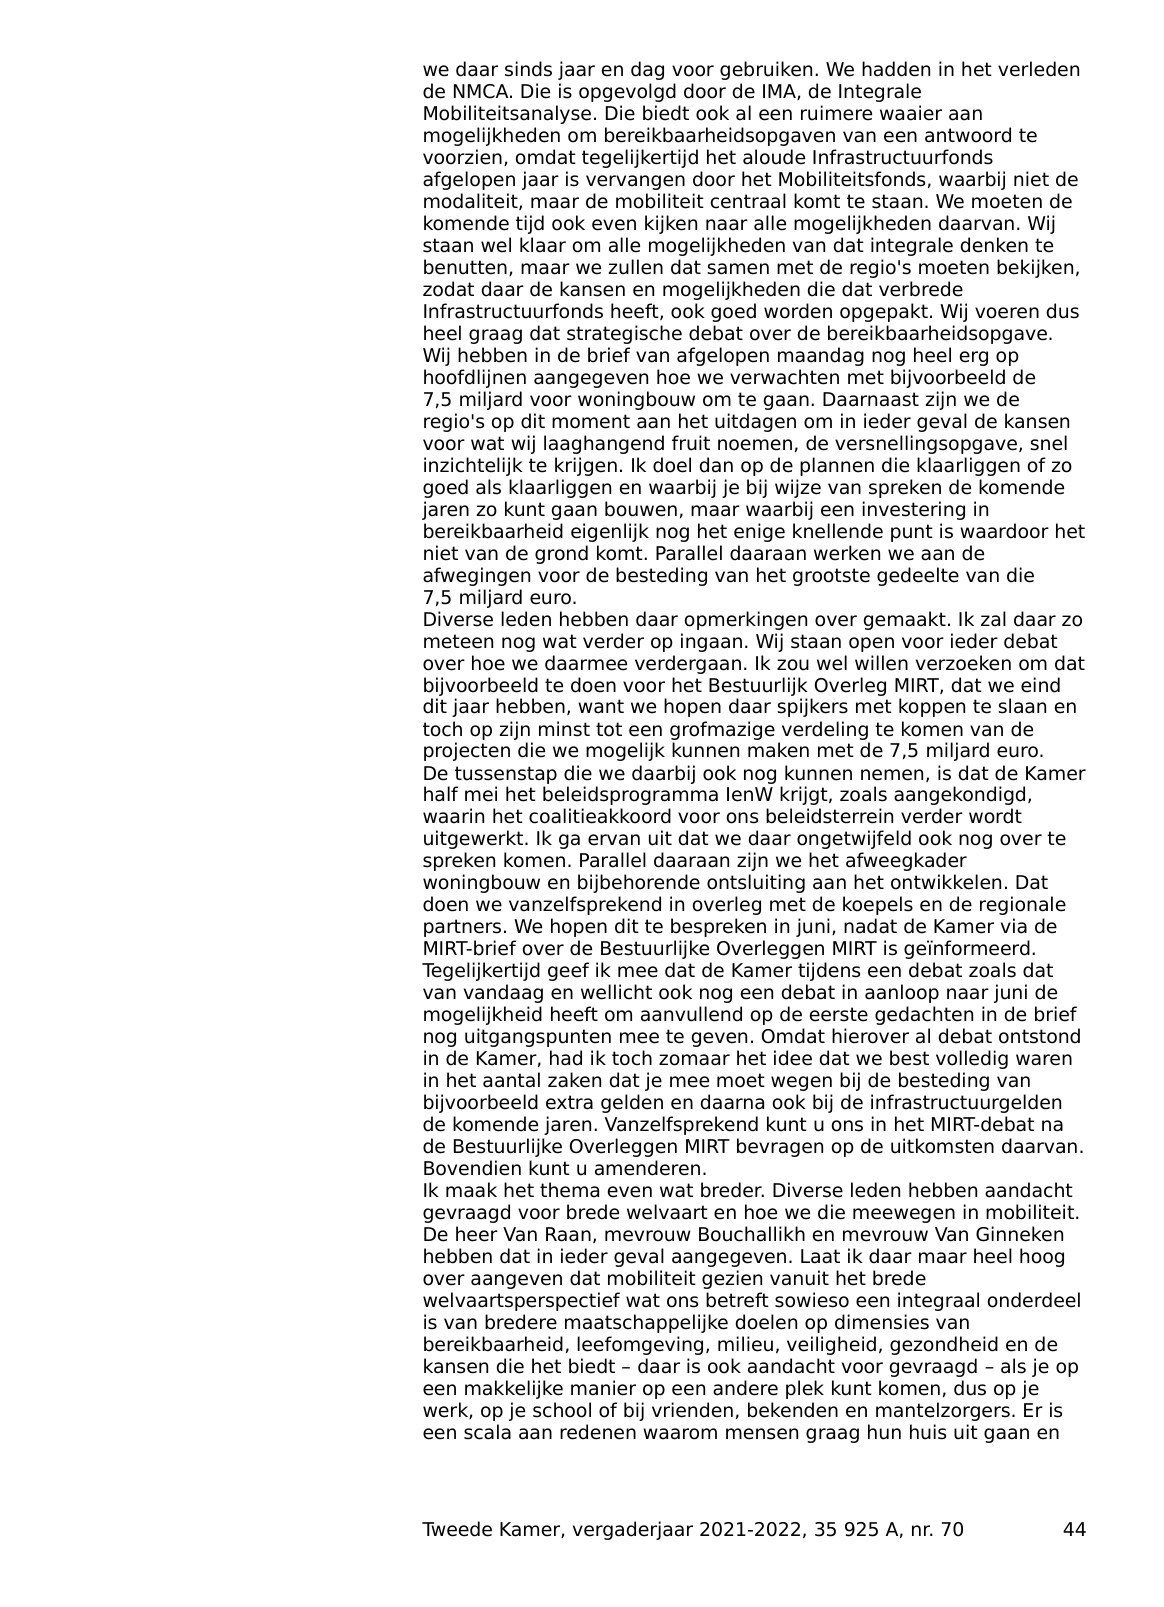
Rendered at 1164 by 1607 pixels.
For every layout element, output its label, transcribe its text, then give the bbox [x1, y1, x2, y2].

text we daar sinds jaar en dag voor gebruiken. We hadden in het verleden de NMCA. Die is opgevolgd door de IMA, de Integrale Mobiliteitsanalyse. Die biedt ook al een ruimere waaier aan mogelijkheden om bereikbaarheidsopgaven van een antwoord te voorzien, omdat tegelijkertijd het aloude Infrastructuurfonds afgelopen jaar is vervangen door het Mobiliteitsfonds, waarbij niet de modaliteit, maar de mobiliteit centraal komt te staan. We moeten de komende tijd ook even kijken naar alle mogelijkheden daarvan. Wij staan wel klaar om alle mogelijkheden van dat integrale denken te benutten, maar we zullen dat samen met de regio's moeten bekijken, zodat daar de kansen en mogelijkheden die dat verbrede Infrastructuurfonds heeft, ook goed worden opgepakt. Wij voeren dus heel graag dat strategische debat over de bereikbaarheidsopgave. Wij hebben in de brief van afgelopen maandag nog heel erg op hoofdlijnen aangegeven hoe we verwachten met bijvoorbeeld de 7,5 miljard voor woningbouw om te gaan. Daarnaast zijn we de regio's op dit moment aan het uitdagen om in ieder geval de kansen voor wat wij laaghangend fruit noemen, de versnellingsopgave, snel inzichtelijk te krijgen. Ik doel dan op de plannen die klaarliggen of zo goed als klaarliggen en waarbij je bij wijze van spreken de komende jaren zo kunt gaan bouwen, maar waarbij een investering in bereikbaarheid eigenlijk nog het enige knellende punt is waardoor het niet van de grond komt. Parallel daaraan werken we aan de afwegingen voor de besteding van het grootste gedeelte van die 7,5 miljard euro. [422, 59, 1087, 608]
text Diverse leden hebben daar opmerkingen over gemaakt. Ik zal daar zo meteen nog wat verder op ingaan. Wij staan open voor ieder debat over hoe we daarmee verdergaan. Ik zou wel willen verzoeken om dat bijvoorbeeld te doen voor het Bestuurlijk Overleg MIRT, dat we eind dit jaar hebben, want we hopen daar spijkers met koppen te slaan en toch op zijn minst tot een grofmazige verdeling te komen van de projecten die we mogelijk kunnen maken met de 7,5 miljard euro. [422, 608, 1087, 762]
text De tussenstap die we daarbij ook nog kunnen nemen, is dat de Kamer half mei het beleidsprogramma IenW krijgt, zoals aangekondigd, waarin het coalitieakkoord voor ons beleidsterrein verder wordt uitgewerkt. Ik ga ervan uit dat we daar ongetwijfeld ook nog over te spreken komen. Parallel daaraan zijn we het afweegkader woningbouw en bijbehorende ontsluiting aan het ontwikkelen. Dat doen we vanzelfsprekend in overleg met de koepels en de regionale partners. We hopen dit te bespreken in juni, nadat de Kamer via de MIRT-brief over de Bestuurlijke Overleggen MIRT is geïnformeerd. Tegelijkertijd geef ik mee dat de Kamer tijdens een debat zoals dat van vandaag en wellicht ook nog een debat in aanloop naar juni de mogelijkheid heeft om aanvullend op de eerste gedachten in de brief nog uitgangspunten mee te geven. Omdat hierover al debat ontstond in de Kamer, had ik toch zomaar het idee dat we best volledig waren in het aantal zaken dat je mee moet wegen bij de besteding van bijvoorbeeld extra gelden en daarna ook bij de infrastructuurgelden de komende jaren. Vanzelfsprekend kunt u ons in het MIRT-debat na de Bestuurlijke Overleggen MIRT bevragen op de uitkomsten daarvan. Bovendien kunt u amenderen. [422, 762, 1087, 1180]
text Ik maak het thema even wat breder. Diverse leden hebben aandacht gevraagd voor brede welvaart en hoe we die meewegen in mobiliteit. De heer Van Raan, mevrouw Bouchallikh en mevrouw Van Ginneken hebben dat in ieder geval aangegeven. Laat ik daar maar heel hoog over aangeven dat mobiliteit gezien vanuit het brede welvaartsperspectief wat ons betreft sowieso een integraal onderdeel is van bredere maatschappelijke doelen op dimensies van bereikbaarheid, leefomgeving, milieu, veiligheid, gezondheid en de kansen die het biedt – daar is ook aandacht voor gevraagd – als je op een makkelijke manier op een andere plek kunt komen, dus op je werk, op je school of bij vrienden, bekenden en mantelzorgers. Er is een scala aan redenen waarom mensen graag hun huis uit gaan en [422, 1180, 1087, 1444]
